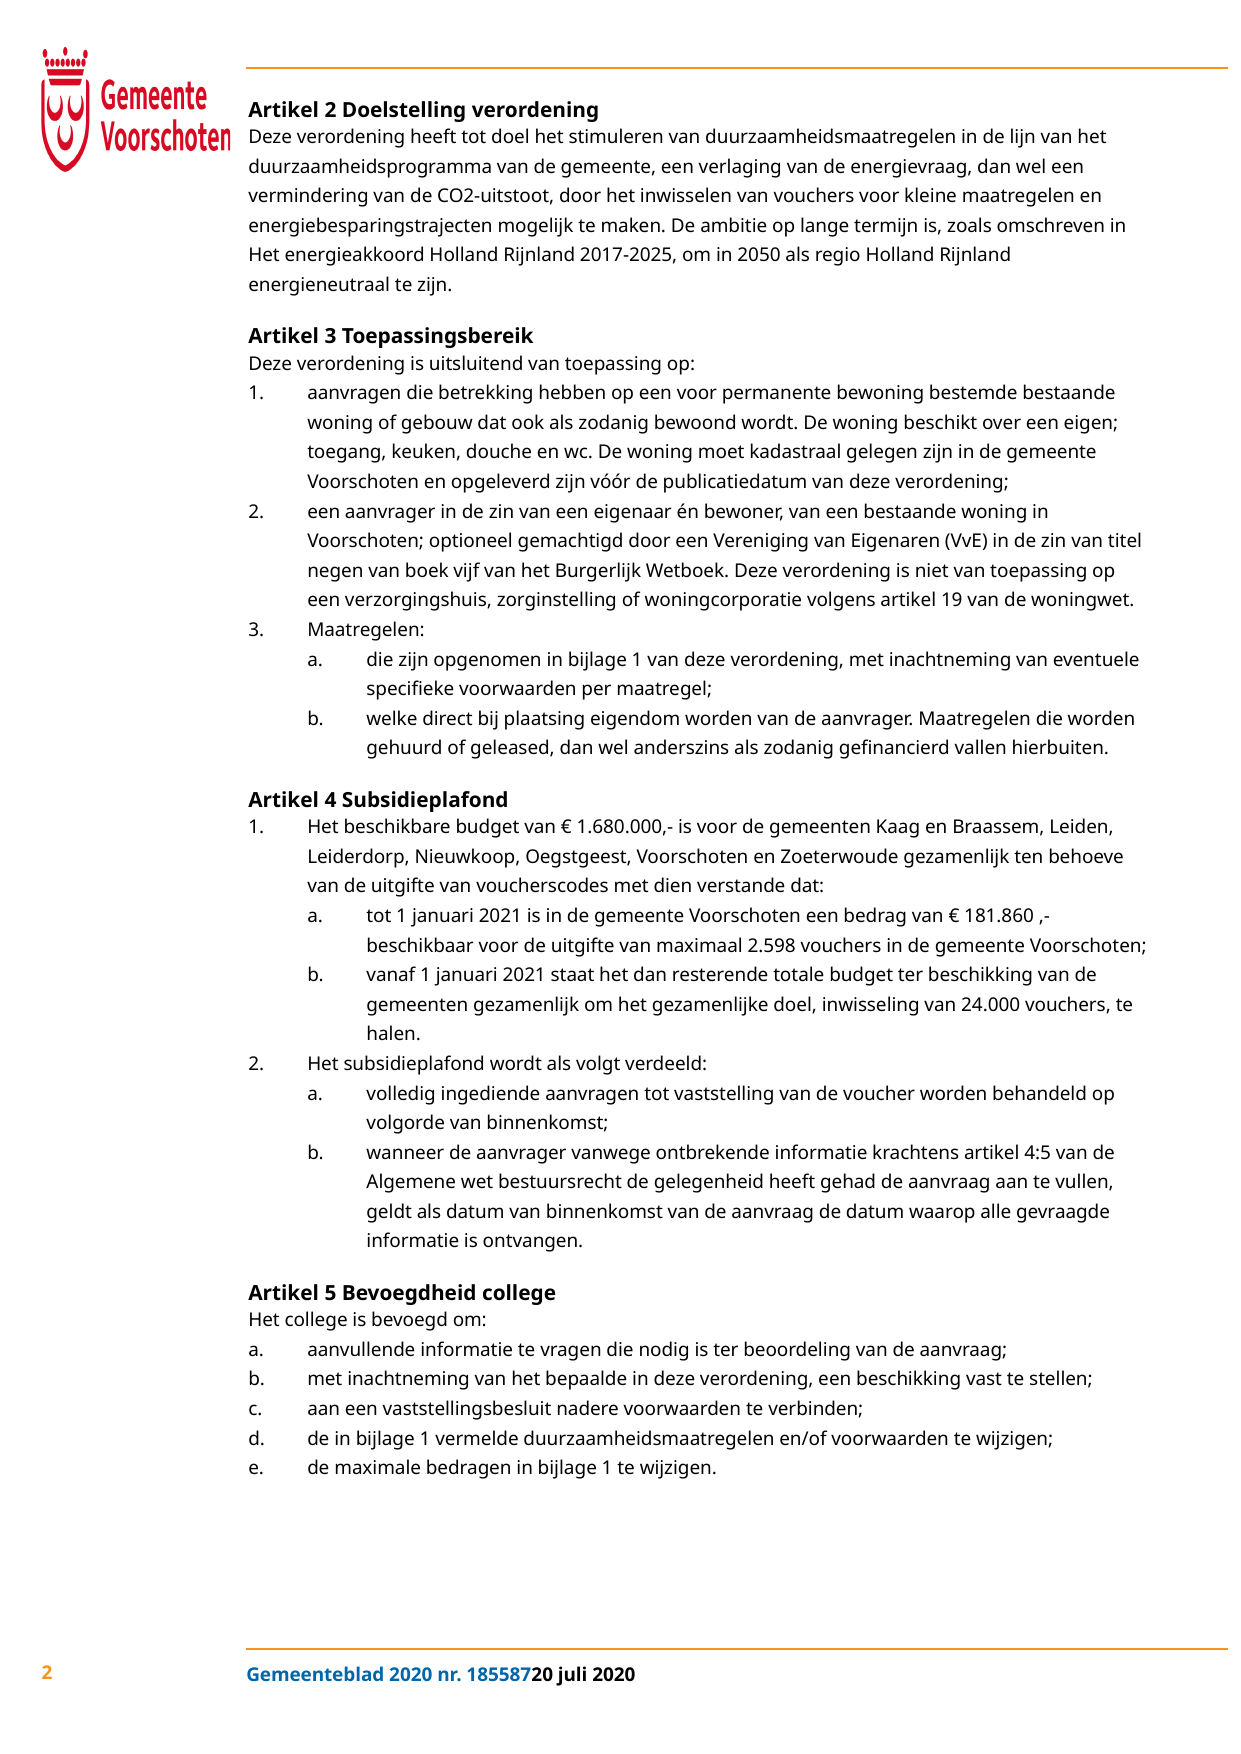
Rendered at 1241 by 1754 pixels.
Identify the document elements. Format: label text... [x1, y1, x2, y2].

list welke direct bij plaatsing eigendom worden van de aanvrager. Maatregelen die worden gehuurd of geleased, dan wel anderszins als zodanig gefinancierd vallen hierbuiten. [307, 705, 1152, 760]
list een aanvrager in de zin van een eigenaar én bewoner, van een bestaande woning in Voorschoten; optioneel gemachtigd door een Vereniging van Eigenaren (VvE) in de zin van titel negen van boek vijf van het Burgerlijk Wetboek. Deze verordening is niet van toepassing op een verzorgingshuis, zorginstelling of woningcorporatie volgens artikel 19 van de woningwet. [248, 498, 1152, 612]
list de maximale bedragen in bijlage 1 te wijzigen. [248, 1454, 1152, 1480]
picture [41, 47, 231, 172]
list Maatregelen: [248, 616, 1152, 642]
text Artikel 3 Toepassingsbereik [248, 322, 1152, 350]
list aanvullende informatie te vragen die nodig is ter beoordeling van de aanvraag; [248, 1336, 1152, 1362]
list aanvragen die betrekking hebben op een voor permanente bewoning bestemde bestaande woning of gebouw dat ook als zodanig bewoond wordt. De woning beschikt over een eigen; toegang, keuken, douche en wc. De woning moet kadastraal gelegen zijn in de gemeente Voorschoten en opgeleverd zijn vóór de publicatiedatum van deze verordening; [248, 379, 1152, 494]
text Artikel 4 Subsidieplafond [248, 785, 1152, 813]
text Deze verordening is uitsluitend van toepassing op: [248, 350, 1152, 376]
list wanneer de aanvrager vanwege ontbrekende informatie krachtens artikel 4:5 van de Algemene wet bestuursrecht de gelegenheid heeft gehad de aanvraag aan te vullen, geldt als datum van binnenkomst van de aanvraag de datum waarop alle gevraagde informatie is ontvangen. [307, 1139, 1152, 1253]
list Het subsidieplafond wordt als volgt verdeeld: [248, 1050, 1152, 1076]
list Het beschikbare budget van € 1.680.000,- is voor de gemeenten Kaag en Braassem, Leiden, Leiderdorp, Nieuwkoop, Oegstgeest, Voorschoten en Zoeterwoude gezamenlijk ten behoeve van de uitgifte van voucherscodes met dien verstande dat: [248, 813, 1152, 898]
list tot 1 januari 2021 is in de gemeente Voorschoten een bedrag van € 181.860 ,-beschikbaar voor de uitgifte van maximaal 2.598 vouchers in de gemeente Voorschoten; [307, 902, 1152, 957]
list aan een vaststellingsbesluit nadere voorwaarden te verbinden; [248, 1395, 1152, 1421]
list volledig ingediende aanvragen tot vaststelling van de voucher worden behandeld op volgorde van binnenkomst; [307, 1080, 1152, 1135]
text Het college is bevoegd om: [248, 1306, 1152, 1332]
list de in bijlage 1 vermelde duurzaamheidsmaatregelen en/of voorwaarden te wijzigen; [248, 1425, 1152, 1451]
text Deze verordening heeft tot doel het stimuleren van duurzaamheidsmaatregelen in de lijn van het duurzaamheidsprogramma van de gemeente, een verlaging van de energievraag, dan wel een vermindering van de CO2-uitstoot, door het inwisselen van vouchers voor kleine maatregelen en energiebesparingstrajecten mogelijk te maken. De ambitie op lange termijn is, zoals omschreven in Het energieakkoord Holland Rijnland 2017-2025, om in 2050 als regio Holland Rijnland energieneutraal te zijn. [248, 123, 1152, 297]
text Artikel 5 Bevoegdheid college [248, 1278, 1152, 1306]
text Artikel 2 Doelstelling verordening [248, 95, 1152, 123]
list vanaf 1 januari 2021 staat het dan resterende totale budget ter beschikking van de gemeenten gezamenlijk om het gezamenlijke doel, inwisseling van 24.000 vouchers, te halen. [307, 961, 1152, 1046]
list met inachtneming van het bepaalde in deze verordening, een beschikking vast te stellen; [248, 1366, 1152, 1391]
list die zijn opgenomen in bijlage 1 van deze verordening, met inachtneming van eventuele specifieke voorwaarden per maatregel; [307, 646, 1152, 701]
